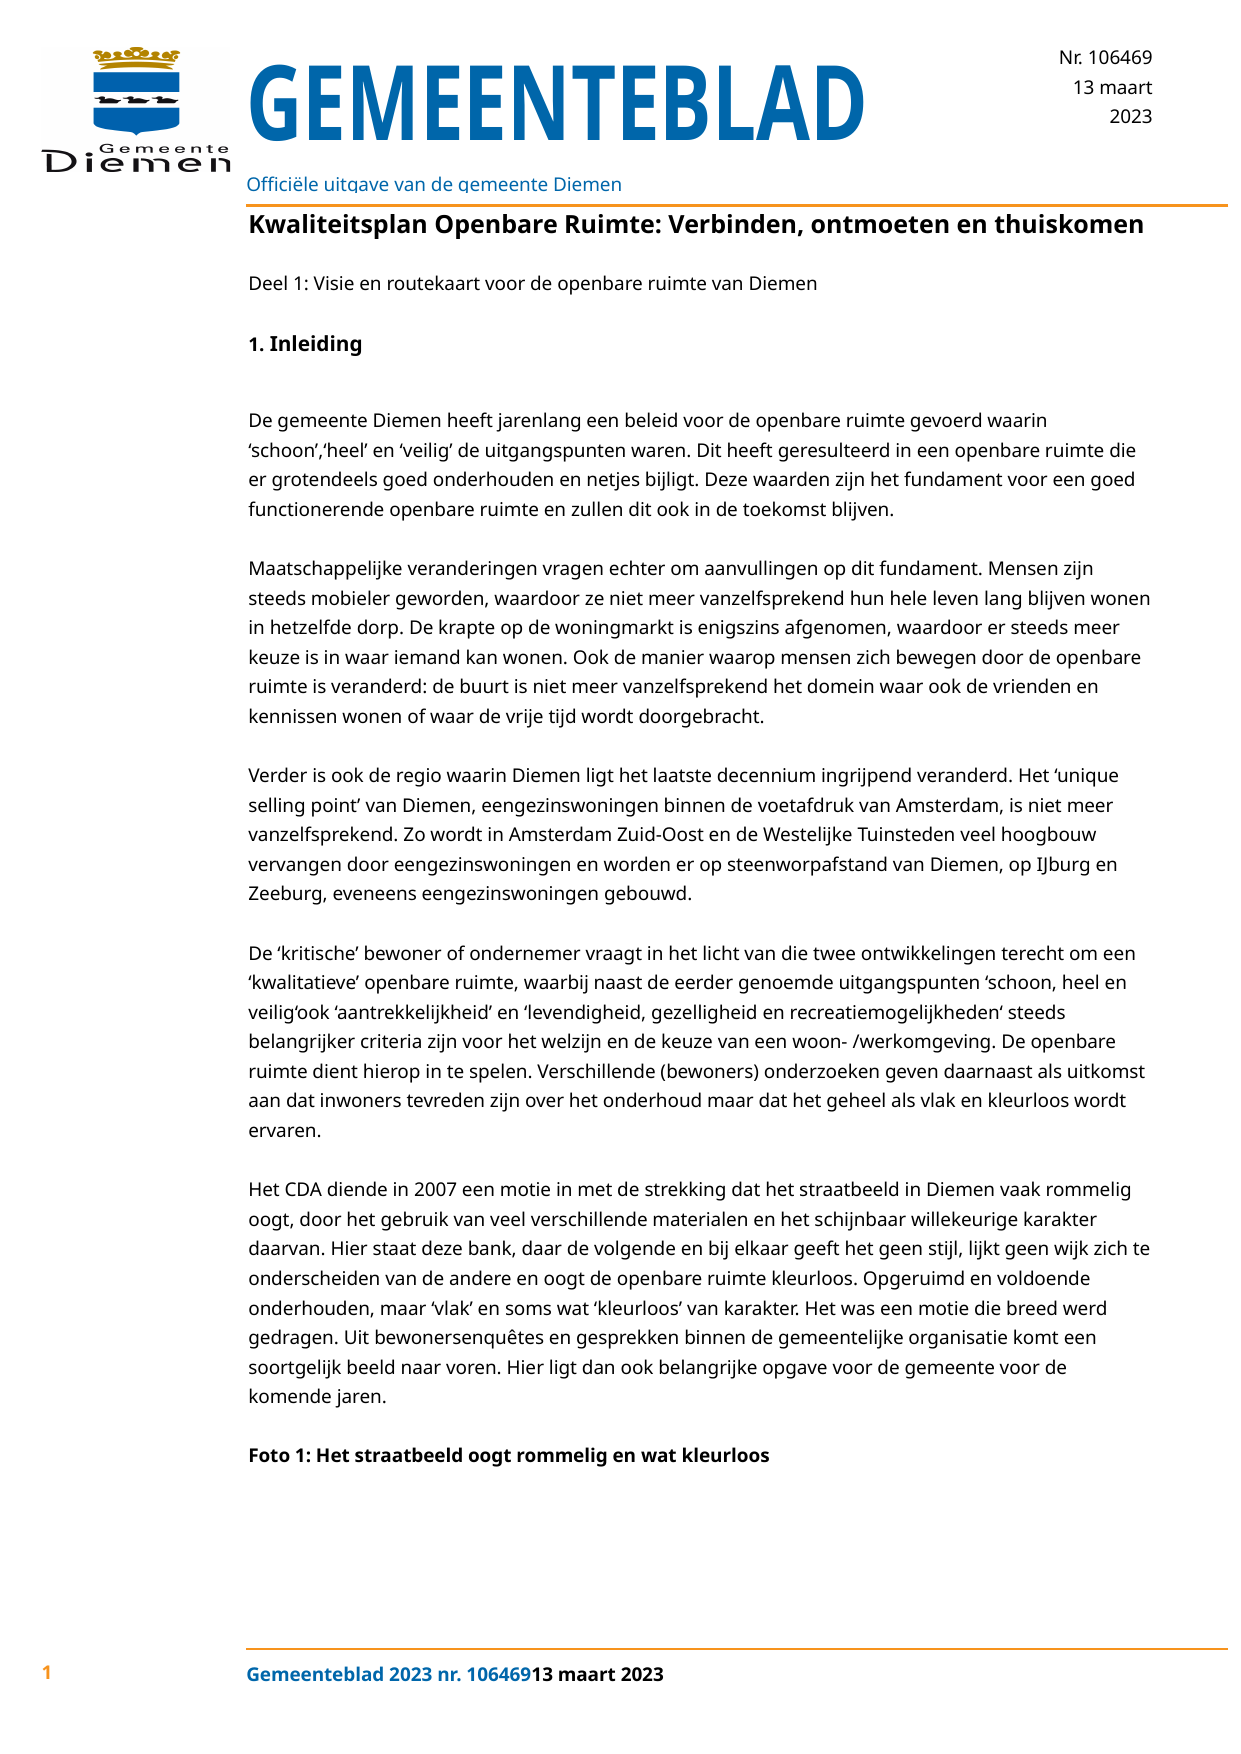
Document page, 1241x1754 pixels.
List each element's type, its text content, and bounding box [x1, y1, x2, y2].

picture [41, 47, 231, 172]
text 1. Inleiding [248, 329, 1152, 358]
text Maatschappelijke veranderingen vragen echter om aanvullingen op dit fundament. Mensen zijn steeds mobieler geworden, waardoor ze niet meer vanzelfsprekend hun hele leven lang blijven wonen in hetzelfde dorp. De krapte op de woningmarkt is enigszins afgenomen, waardoor er steeds meer keuze is in waar iemand kan wonen. Ook de manier waarop mensen zich bewegen door de openbare ruimte is veranderd: de buurt is niet meer vanzelfsprekend het domein waar ook de vrienden en kennissen wonen of waar de vrije tijd wordt doorgebracht. [248, 555, 1152, 729]
text Deel 1: Visie en routekaart voor de openbare ruimte van Diemen [248, 270, 1152, 296]
text Kwaliteitsplan Openbare Ruimte: Verbinden, ontmoeten en thuiskomen [248, 207, 1152, 241]
text De gemeente Diemen heeft jarenlang een beleid voor de openbare ruimte gevoerd waarin ‘schoon’,‘heel’ en ‘veilig’ de uitgangspunten waren. Dit heeft geresulteerd in een openbare ruimte die er grotendeels goed onderhouden en netjes bijligt. Deze waarden zijn het fundament voor een goed functionerende openbare ruimte en zullen dit ook in de toekomst blijven. [248, 407, 1152, 522]
text Foto 1: Het straatbeeld oogt rommelig en wat kleurloos [248, 1443, 1152, 1468]
text De ‘kritische’ bewoner of ondernemer vraagt in het licht van die twee ontwikkelingen terecht om een ‘kwalitatieve’ openbare ruimte, waarbij naast de eerder genoemde uitgangspunten ‘schoon, heel en veilig‘ook ‘aantrekkelijkheid’ en ‘levendigheid, gezelligheid en recreatiemogelijkheden‘ steeds belangrijker criteria zijn voor het welzijn en de keuze van een woon- /werkomgeving. De openbare ruimte dient hierop in te spelen. Verschillende (bewoners) onderzoeken geven daarnaast als uitkomst aan dat inwoners tevreden zijn over het onderhoud maar dat het geheel als vlak en kleurloos wordt ervaren. [248, 940, 1152, 1143]
text Het CDA diende in 2007 een motie in met de strekking dat het straatbeeld in Diemen vaak rommelig oogt, door het gebruik van veel verschillende materialen en het schijnbaar willekeurige karakter daarvan. Hier staat deze bank, daar de volgende en bij elkaar geeft het geen stijl, lijkt geen wijk zich te onderscheiden van de andere en oogt de openbare ruimte kleurloos. Opgeruimd en voldoende onderhouden, maar ‘vlak’ en soms wat ‘kleurloos’ van karakter. Het was een motie die breed werd gedragen. Uit bewonersenquêtes en gesprekken binnen de gemeentelijke organisatie komt een soortgelijk beeld naar voren. Hier ligt dan ook belangrijke opgave voor de gemeente voor de komende jaren. [248, 1176, 1152, 1409]
text Verder is ook de regio waarin Diemen ligt het laatste decennium ingrijpend veranderd. Het ‘unique selling point’ van Diemen, eengezinswoningen binnen de voetafdruk van Amsterdam, is niet meer vanzelfsprekend. Zo wordt in Amsterdam Zuid-Oost en de Westelijke Tuinsteden veel hoogbouw vervangen door eengezinswoningen en worden er op steenworpafstand van Diemen, op IJburg en Zeeburg, eveneens eengezinswoningen gebouwd. [248, 762, 1152, 906]
